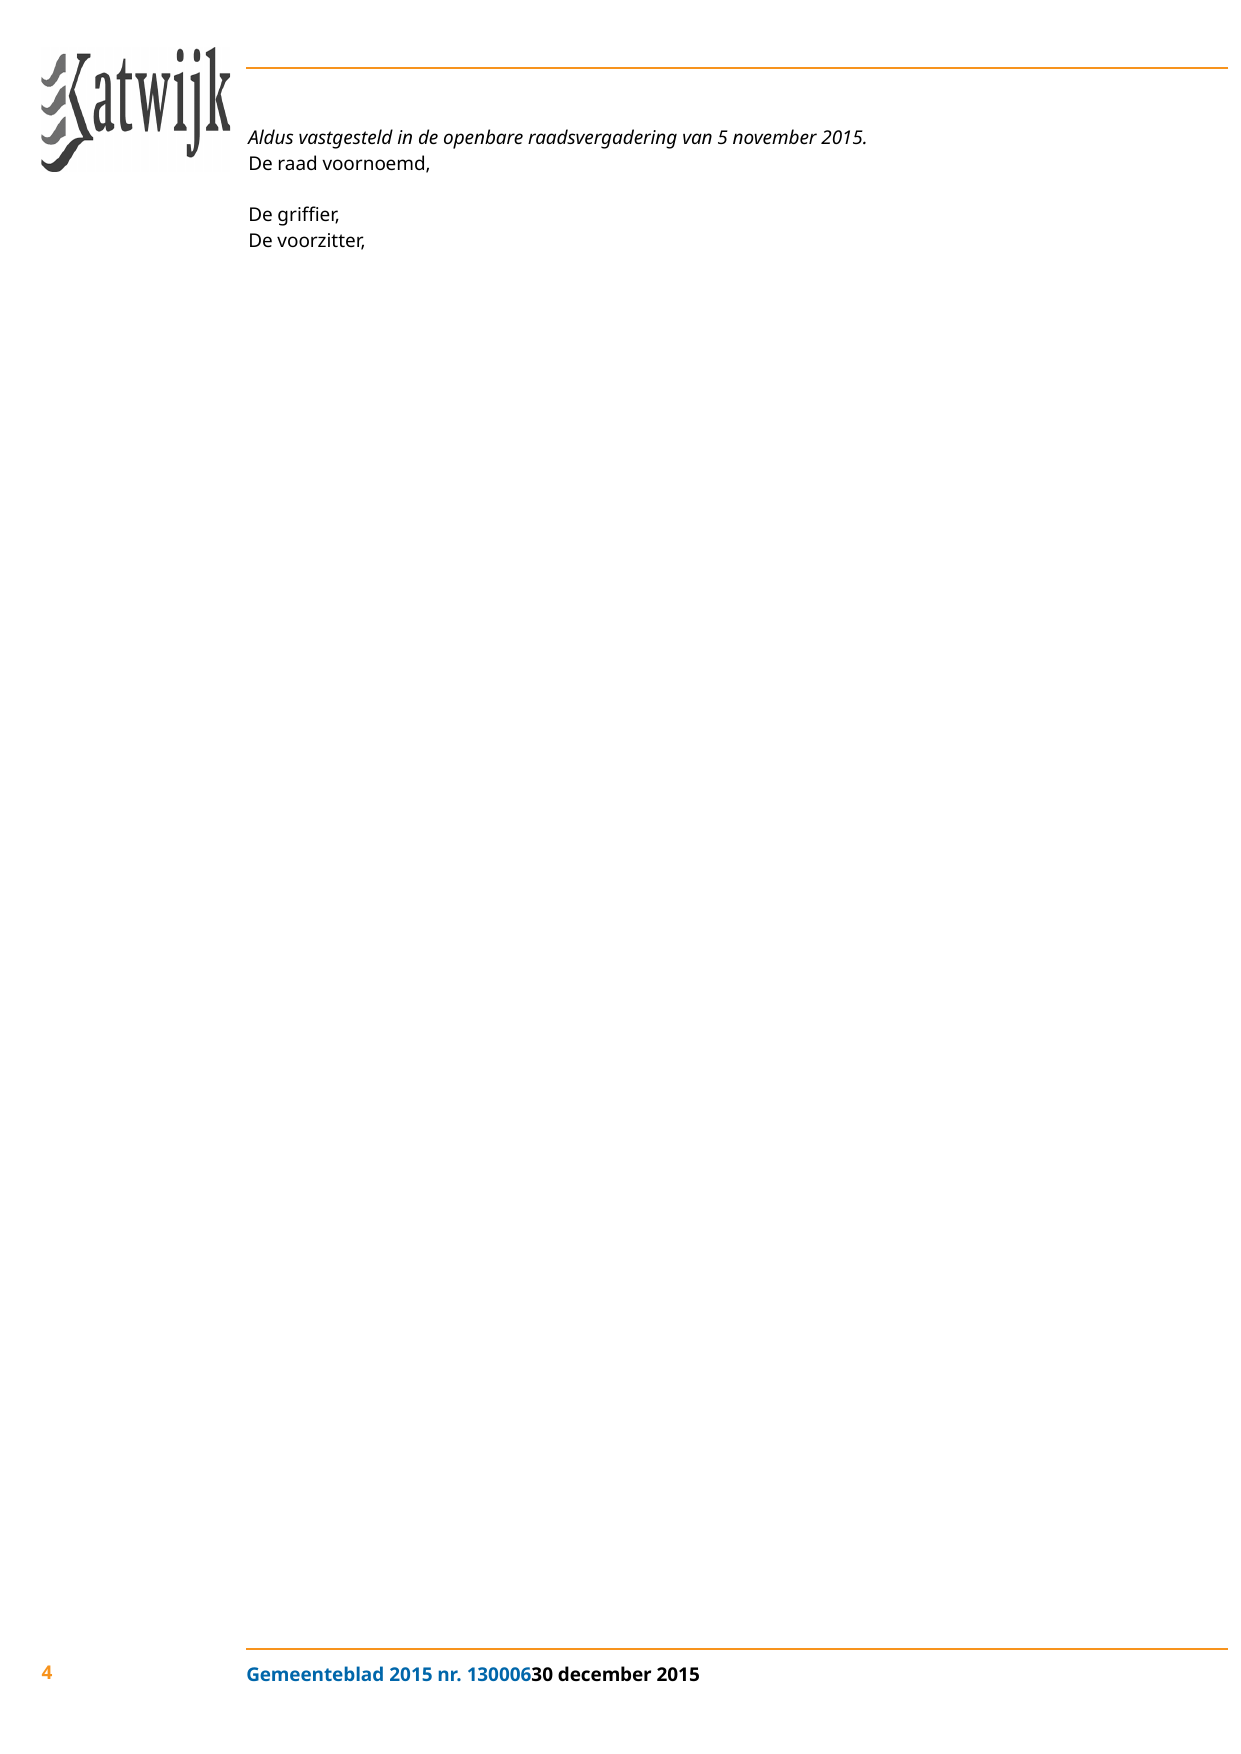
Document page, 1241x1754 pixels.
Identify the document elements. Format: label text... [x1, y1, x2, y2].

text De voorzitter, [248, 227, 1152, 253]
text De raad voornoemd, [248, 150, 1152, 176]
picture [41, 47, 231, 172]
text Aldus vastgesteld in de openbare raadsvergadering van 5 november 2015. [248, 124, 1152, 150]
text De griffier, [248, 202, 1152, 227]
